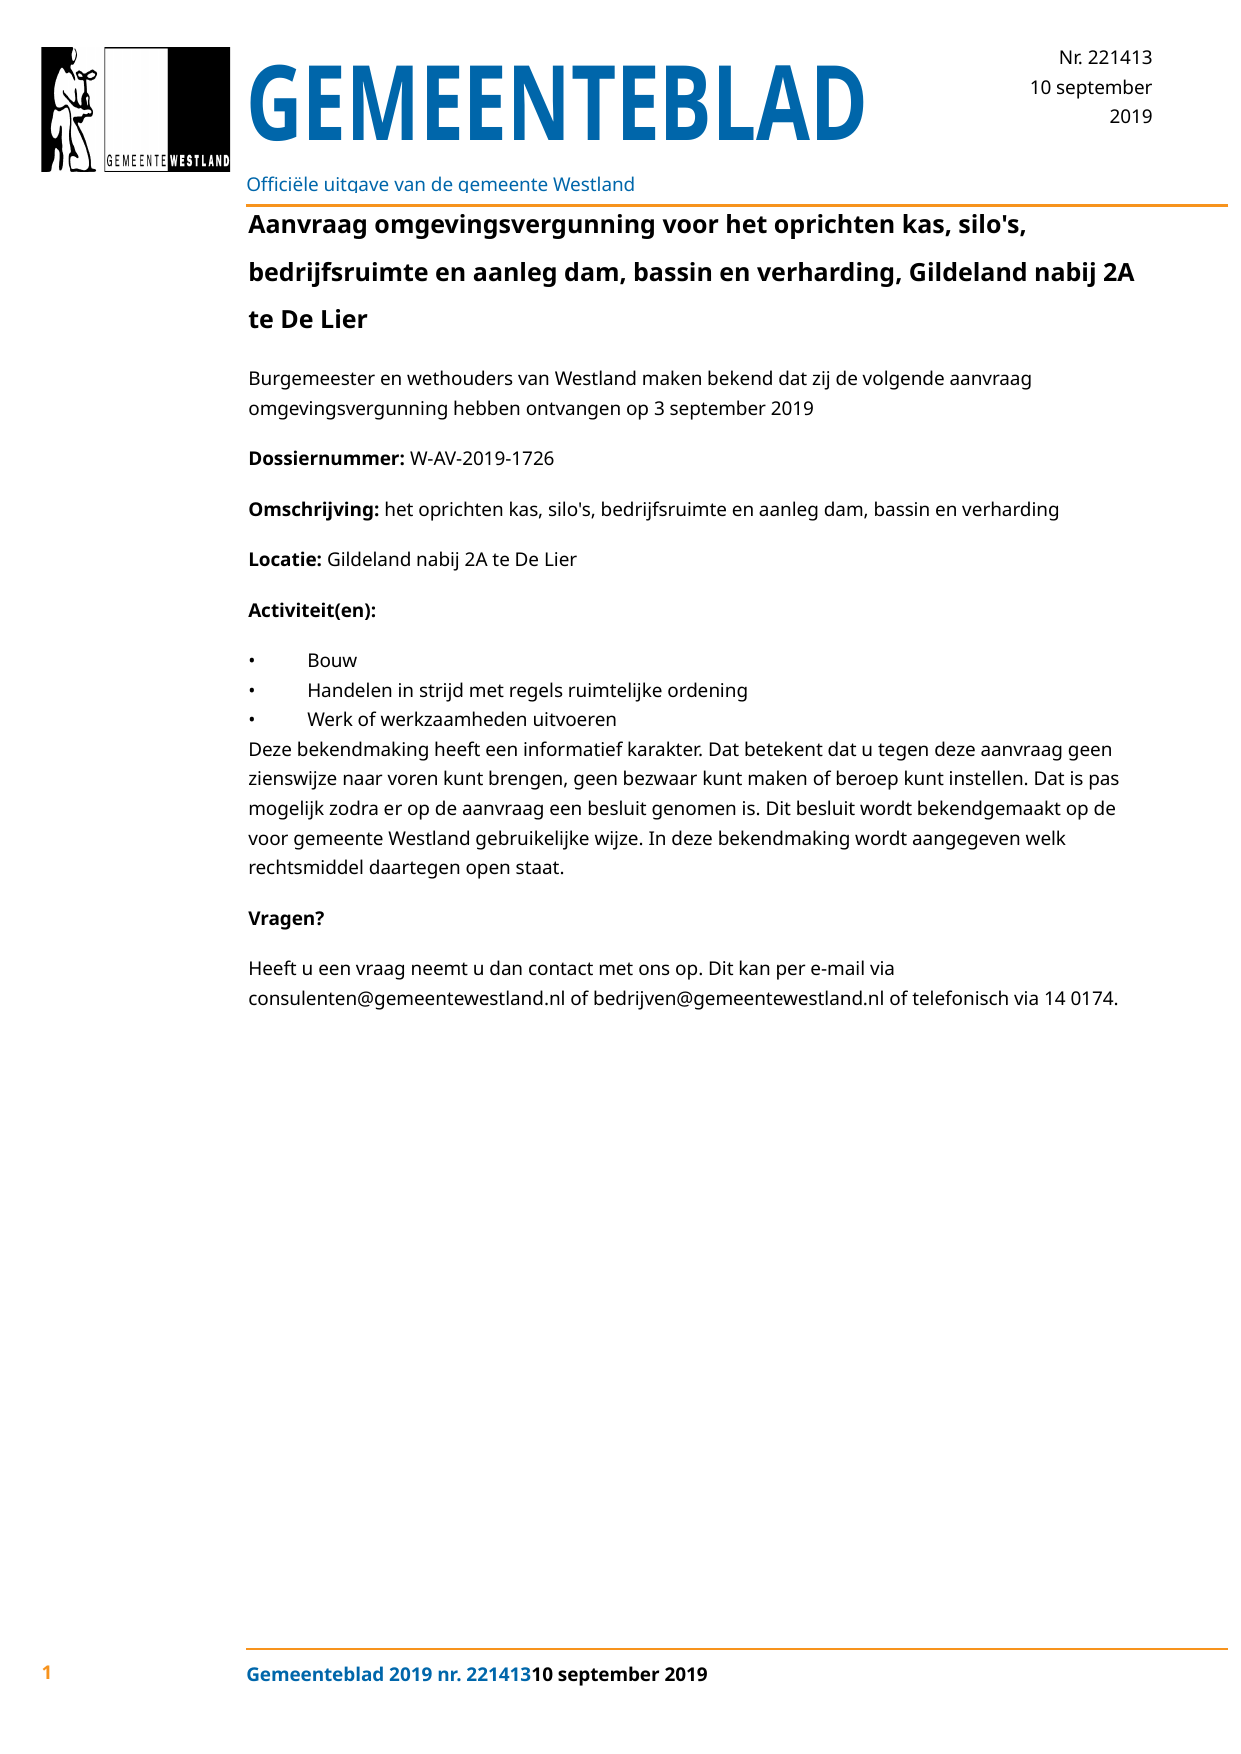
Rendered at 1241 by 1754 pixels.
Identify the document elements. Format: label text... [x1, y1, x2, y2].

text Vragen? [248, 905, 1152, 930]
list Bouw [248, 647, 1152, 673]
text Locatie: Gildeland nabij 2A te De Lier [248, 546, 1152, 572]
list Handelen in strijd met regels ruimtelijke ordening [248, 677, 1152, 702]
picture [41, 47, 231, 172]
text Aanvraag omgevingsvergunning voor het oprichten kas, silo's, bedrijfsruimte en aanleg dam, bassin en verharding, Gildeland nabij 2A te De Lier [248, 207, 1152, 336]
text Dossiernummer: W-AV-2019-1726 [248, 446, 1152, 471]
text Omschrijving: het oprichten kas, silo's, bedrijfsruimte en aanleg dam, bassin en verharding [248, 496, 1152, 522]
text Heeft u een vraag neemt u dan contact met ons op. Dit kan per e-mail via consulenten@gemeentewestland.nl of bedrijven@gemeentewestland.nl of telefonisch via 14 0174. [248, 955, 1152, 1010]
text Deze bekendmaking heeft een informatief karakter. Dat betekent dat u tegen deze aanvraag geen zienswijze naar voren kunt brengen, geen bezwaar kunt maken of beroep kunt instellen. Dat is pas mogelijk zodra er op de aanvraag een besluit genomen is. Dit besluit wordt bekendgemaakt op de voor gemeente Westland gebruikelijke wijze. In deze bekendmaking wordt aangegeven welk rechtsmiddel daartegen open staat. [248, 736, 1152, 880]
text Burgemeester en wethouders van Westland maken bekend dat zij de volgende aanvraag omgevingsvergunning hebben ontvangen op 3 september 2019 [248, 366, 1152, 421]
list Werk of werkzaamheden uitvoeren [248, 706, 1152, 732]
text Activiteit(en): [248, 597, 1152, 622]
